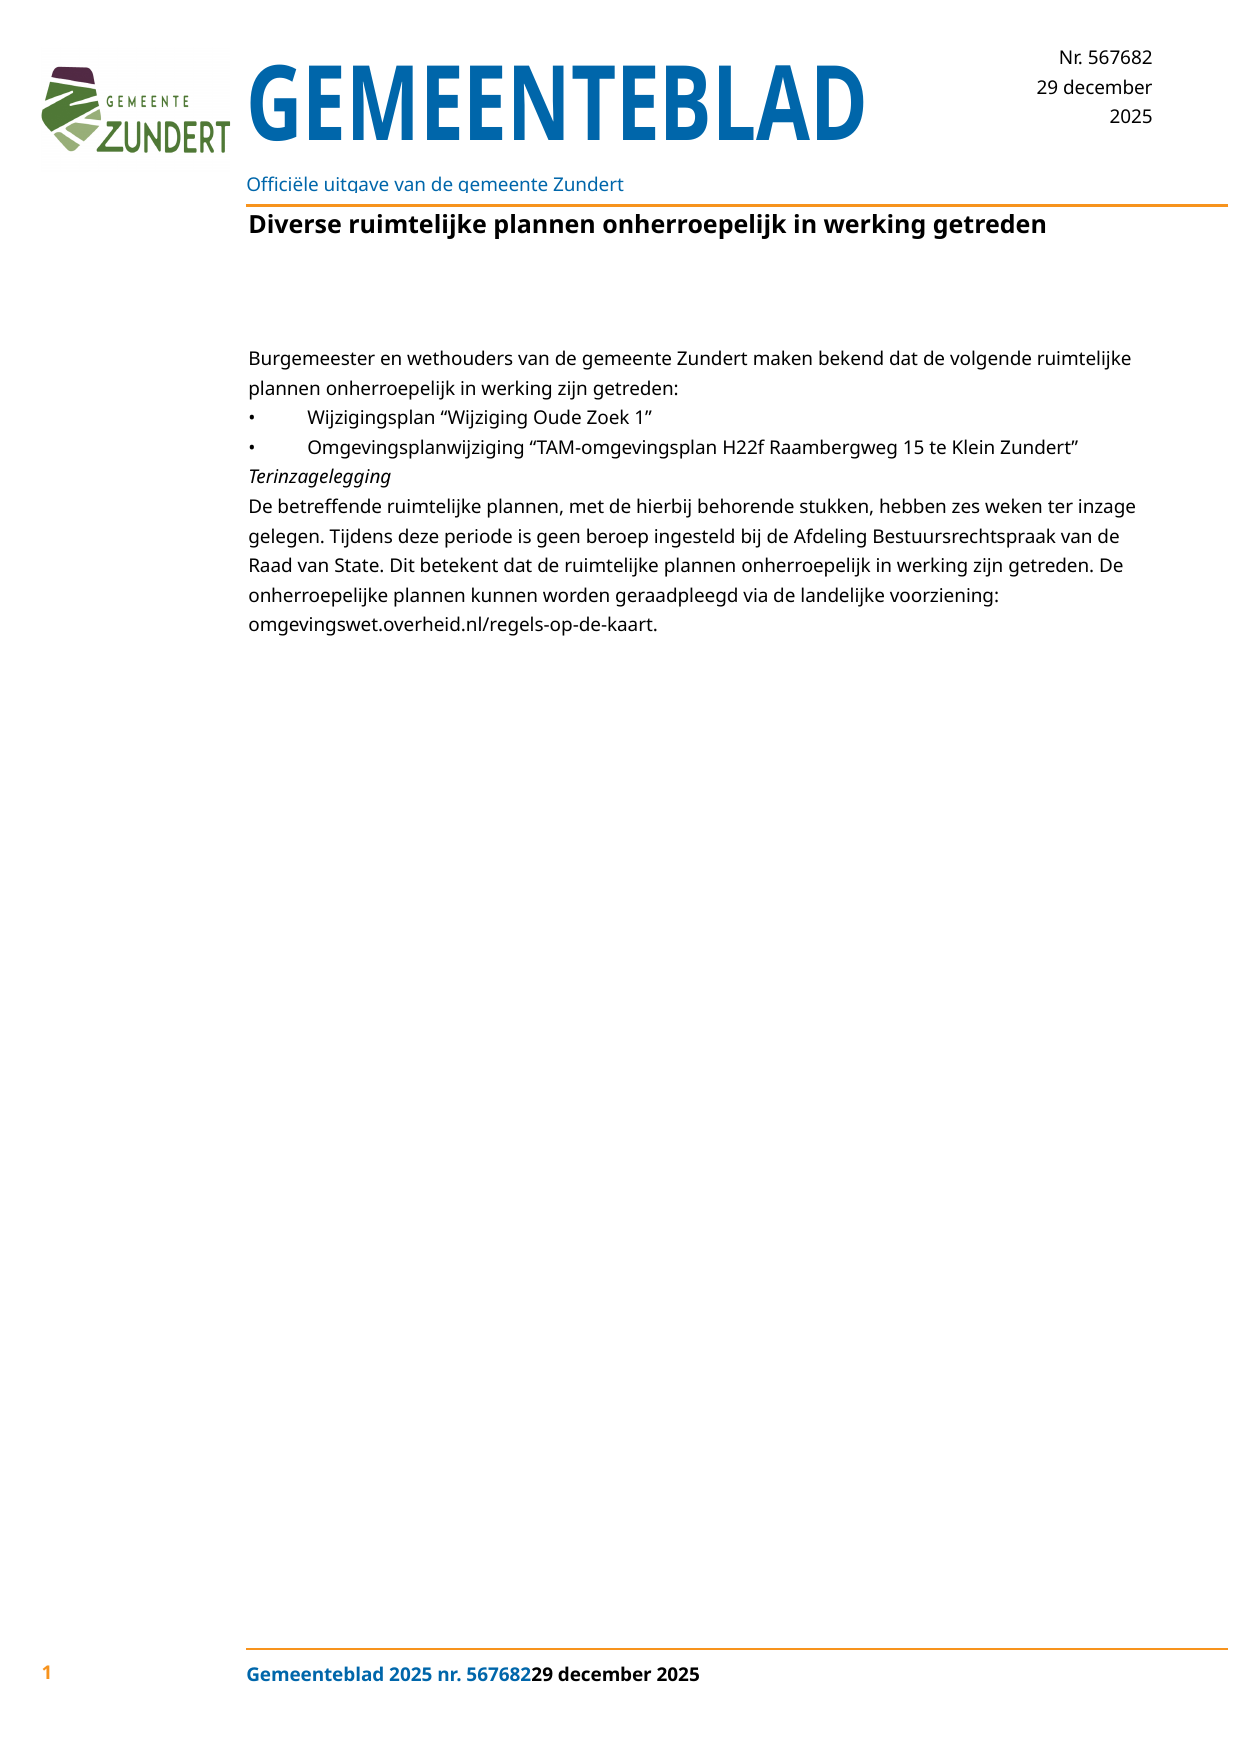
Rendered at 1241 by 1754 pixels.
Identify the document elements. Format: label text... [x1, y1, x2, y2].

text Burgemeester en wethouders van de gemeente Zundert maken bekend dat de volgende ruimtelijke plannen onherroepelijk in werking zijn getreden: [248, 345, 1152, 401]
list Wijzigingsplan “Wijziging Oude Zoek 1” [248, 404, 1152, 430]
text Diverse ruimtelijke plannen onherroepelijk in werking getreden [248, 207, 1152, 241]
text De betreffende ruimtelijke plannen, met de hierbij behorende stukken, hebben zes weken ter inzage gelegen. Tijdens deze periode is geen beroep ingesteld bij de Afdeling Bestuursrechtspraak van de Raad van State. Dit betekent dat de ruimtelijke plannen onherroepelijk in werking zijn getreden. De onherroepelijke plannen kunnen worden geraadpleegd via de landelijke voorziening: omgevingswet.overheid.nl/regels-op-de-kaart. [248, 493, 1152, 637]
list Omgevingsplanwijziging “TAM-omgevingsplan H22f Raambergweg 15 te Klein Zundert” [248, 434, 1152, 460]
text Terinzagelegging [248, 464, 1152, 489]
picture [41, 47, 231, 172]
